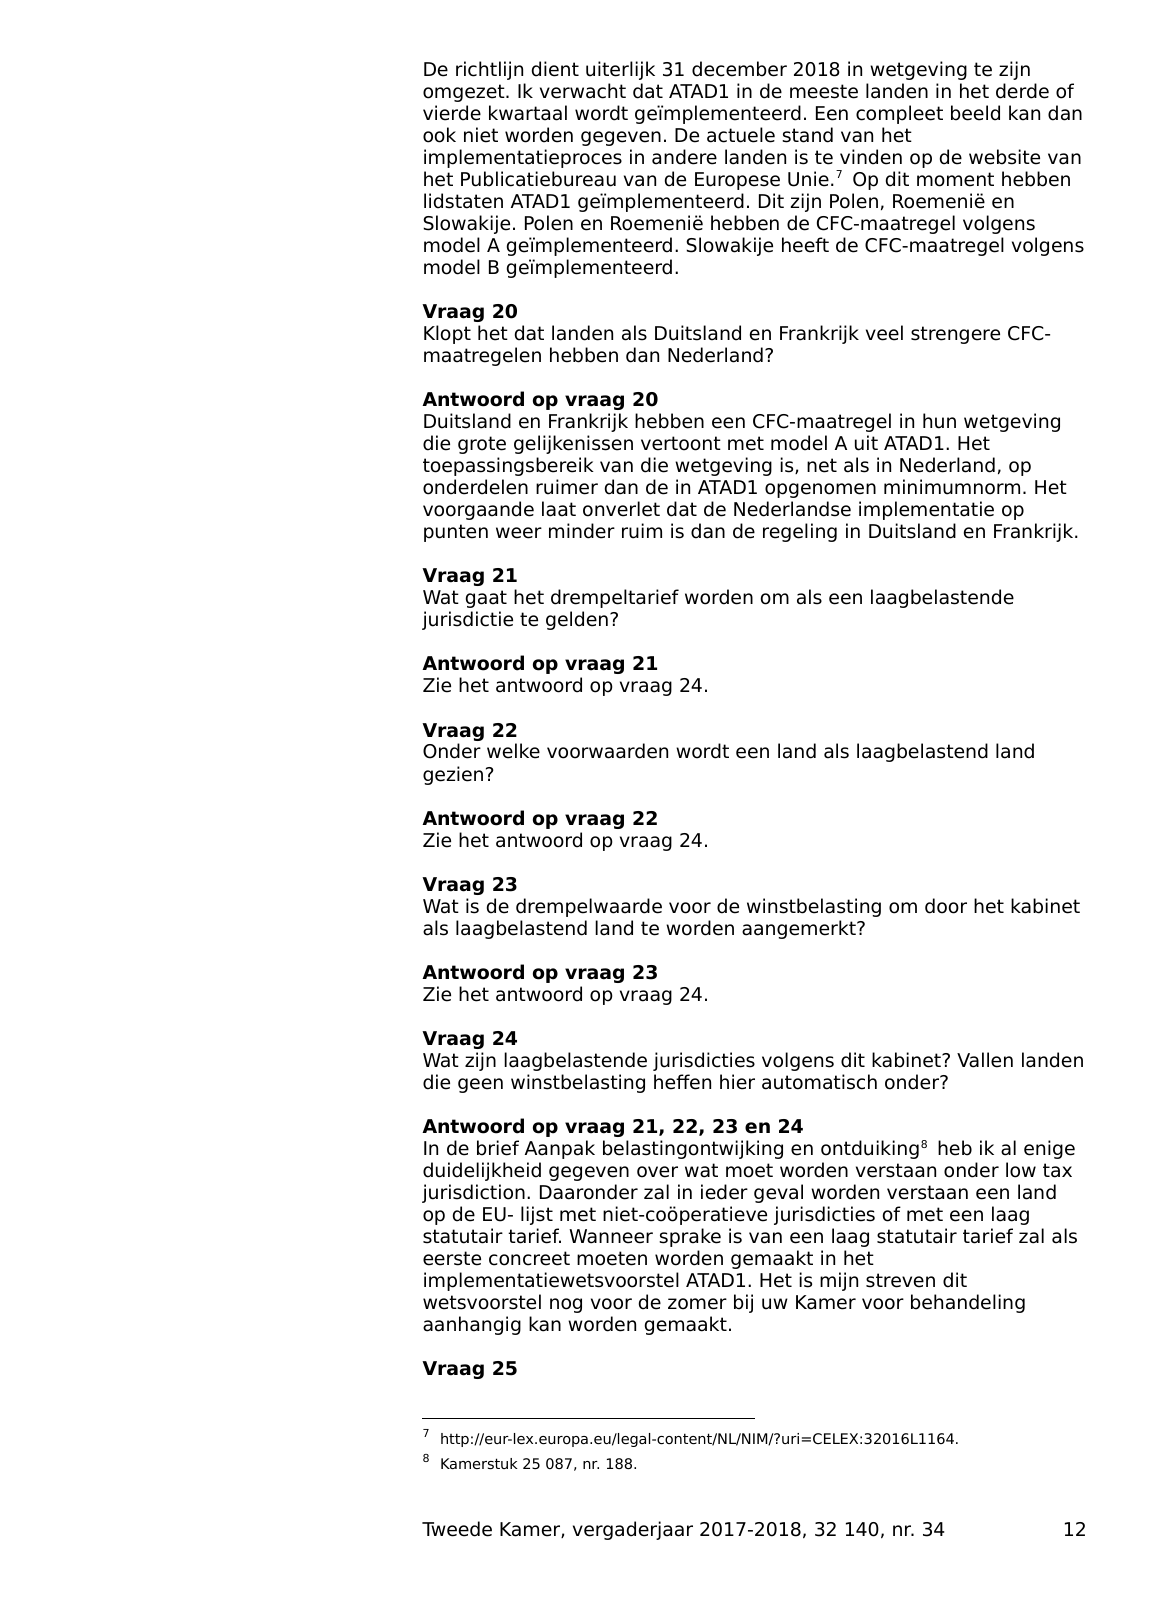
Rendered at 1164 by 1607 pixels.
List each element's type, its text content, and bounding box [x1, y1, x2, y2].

text http://eur-lex.europa.eu/legal-content/NL/NIM/?uri=CELEX:32016L1164. [422, 1427, 1087, 1449]
text Wat zijn laagbelastende jurisdicties volgens dit kabinet? Vallen landen die geen winstbelasting heffen hier automatisch onder? [422, 1050, 1087, 1094]
text Vraag 21 [422, 565, 1087, 587]
text Antwoord op vraag 21 [422, 653, 1087, 675]
text Onder welke voorwaarden wordt een land als laagbelastend land gezien? [422, 741, 1087, 785]
text Zie het antwoord op vraag 24. [422, 829, 1087, 852]
text Vraag 23 [422, 874, 1087, 896]
text Wat is de drempelwaarde voor de winstbelasting om door het kabinet als laagbelastend land te worden aangemerkt? [422, 896, 1087, 940]
text Wat gaat het drempeltarief worden om als een laagbelastende jurisdictie te gelden? [422, 587, 1087, 631]
text Vraag 22 [422, 719, 1087, 741]
text Antwoord op vraag 21, 22, 23 en 24 [422, 1116, 1087, 1138]
text Vraag 20 [422, 301, 1087, 323]
text De richtlijn dient uiterlijk 31 december 2018 in wetgeving te zijn omgezet. Ik verwacht dat ATAD1 in de meeste landen in het derde of vierde kwartaal wordt geïmplementeerd. Een compleet beeld kan dan ook niet worden gegeven. De actuele stand van het implementatieproces in andere landen is te vinden op de website van het Publicatiebureau van de Europese Unie. Op dit moment hebben lidstaten ATAD1 geïmplementeerd. Dit zijn Polen, Roemenië en Slowakije. Polen en Roemenië hebben de CFC-maatregel volgens model A geïmplementeerd. Slowakije heeft de CFC-maatregel volgens model B geïmplementeerd. [422, 59, 1087, 279]
text Duitsland en Frankrijk hebben een CFC-maatregel in hun wetgeving die grote gelijkenissen vertoont met model A uit ATAD1. Het toepassingsbereik van die wetgeving is, net als in Nederland, op onderdelen ruimer dan de in ATAD1 opgenomen minimumnorm. Het voorgaande laat onverlet dat de Nederlandse implementatie op punten weer minder ruim is dan de regeling in Duitsland en Frankrijk. [422, 411, 1087, 543]
text Vraag 25 [422, 1358, 1087, 1380]
text In de brief Aanpak belastingontwijking en ontduiking heb ik al enige duidelijkheid gegeven over wat moet worden verstaan onder low tax jurisdiction. Daaronder zal in ieder geval worden verstaan een land op de EU- lijst met niet-coöperatieve jurisdicties of met een laag statutair tarief. Wanneer sprake is van een laag statutair tarief zal als eerste concreet moeten worden gemaakt in het implementatiewetsvoorstel ATAD1. Het is mijn streven dit wetsvoorstel nog voor de zomer bij uw Kamer voor behandeling aanhangig kan worden gemaakt. [422, 1138, 1087, 1336]
text Zie het antwoord op vraag 24. [422, 984, 1087, 1006]
text Vraag 24 [422, 1028, 1087, 1050]
text Antwoord op vraag 20 [422, 389, 1087, 411]
text Kamerstuk 25 087, nr. 188. [422, 1452, 1087, 1474]
text Antwoord op vraag 23 [422, 962, 1087, 984]
text Zie het antwoord op vraag 24. [422, 675, 1087, 697]
text Antwoord op vraag 22 [422, 808, 1087, 829]
text Klopt het dat landen als Duitsland en Frankrijk veel strengere CFC-maatregelen hebben dan Nederland? [422, 323, 1087, 367]
